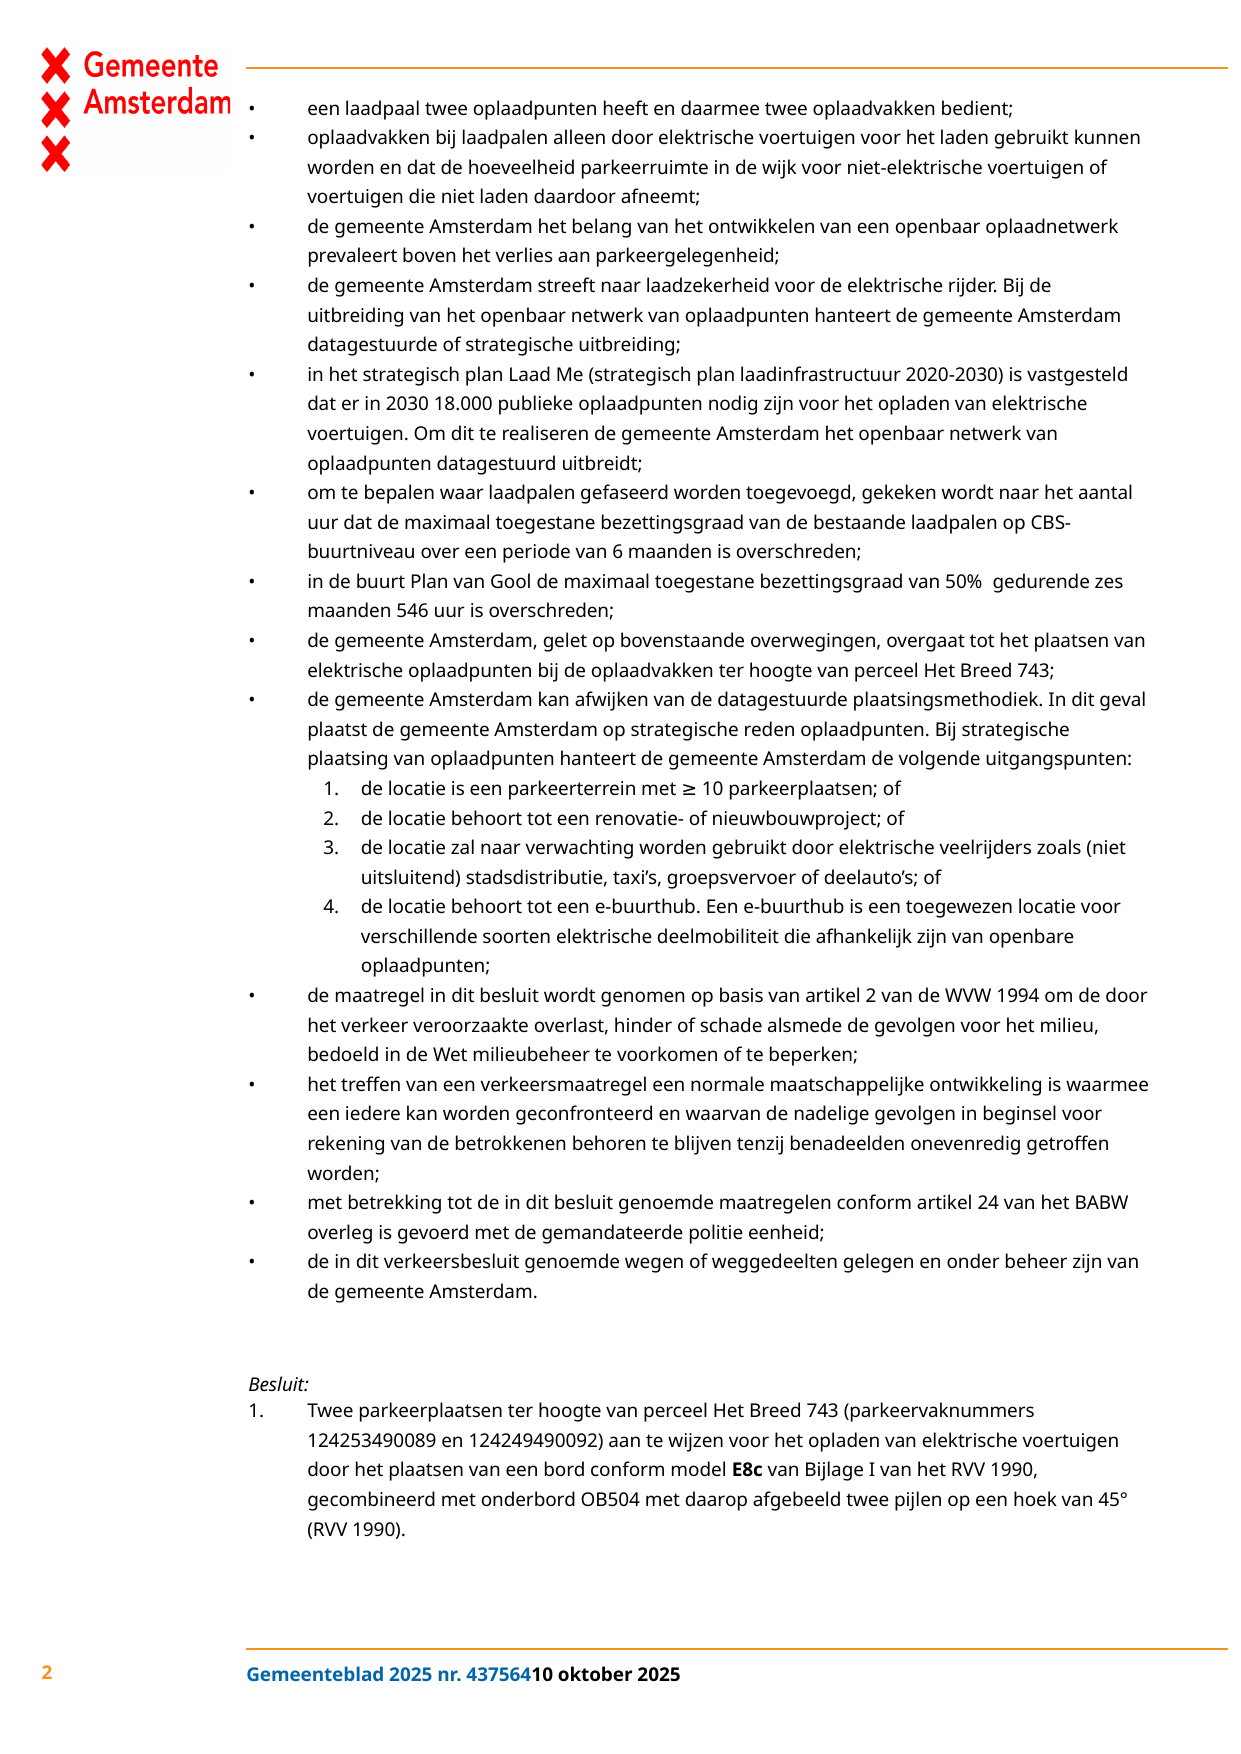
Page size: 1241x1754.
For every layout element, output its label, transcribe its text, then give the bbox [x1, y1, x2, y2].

list oplaadvakken bij laadpalen alleen door elektrische voertuigen voor het laden gebruikt kunnen worden en dat de hoeveelheid parkeerruimte in de wijk voor niet-elektrische voertuigen of voertuigen die niet laden daardoor afneemt; [248, 124, 1152, 209]
list de gemeente Amsterdam het belang van het ontwikkelen van een openbaar oplaadnetwerk prevaleert boven het verlies aan parkeergelegenheid; [248, 213, 1152, 268]
list met betrekking tot de in dit besluit genoemde maatregelen conform artikel 24 van het BABW overleg is gevoerd met de gemandateerde politie eenheid; [248, 1189, 1152, 1245]
list de in dit verkeersbesluit genoemde wegen of weggedeelten gelegen en onder beheer zijn van de gemeente Amsterdam. [248, 1248, 1152, 1304]
list in de buurt Plan van Gool de maximaal toegestane bezettingsgraad van 50% gedurende zes maanden 546 uur is overschreden; [248, 568, 1152, 623]
list de gemeente Amsterdam streeft naar laadzekerheid voor de elektrische rijder. Bij de uitbreiding van het openbaar netwerk van oplaadpunten hanteert de gemeente Amsterdam datagestuurde of strategische uitbreiding; [248, 272, 1152, 357]
list een laadpaal twee oplaadpunten heeft en daarmee twee oplaadvakken bedient; [248, 95, 1152, 121]
list de locatie zal naar verwachting worden gebruikt door elektrische veelrijders zoals (niet uitsluitend) stadsdistributie, taxi’s, groepsvervoer of deelauto’s; of [323, 834, 1152, 890]
list de locatie behoort tot een e-buurthub. Een e-buurthub is een toegewezen locatie voor verschillende soorten elektrische deelmobiliteit die afhankelijk zijn van openbare oplaadpunten; [323, 893, 1152, 978]
list de locatie behoort tot een renovatie- of nieuwbouwproject; of [323, 805, 1152, 831]
list het treffen van een verkeersmaatregel een normale maatschappelijke ontwikkeling is waarmee een iedere kan worden geconfronteerd en waarvan de nadelige gevolgen in beginsel voor rekening van de betrokkenen behoren te blijven tenzij benadeelden onevenredig getroffen worden; [248, 1071, 1152, 1186]
list om te bepalen waar laadpalen gefaseerd worden toegevoegd, gekeken wordt naar het aantal uur dat de maximaal toegestane bezettingsgraad van de bestaande laadpalen op CBS-buurtniveau over een periode van 6 maanden is overschreden; [248, 479, 1152, 564]
list Twee parkeerplaatsen ter hoogte van perceel Het Breed 743 (parkeervaknummers 124253490089 en 124249490092) aan te wijzen voor het opladen van elektrische voertuigen door het plaatsen van een bord conform model E8c van Bijlage I van het RVV 1990, gecombineerd met onderbord OB504 met daarop afgebeeld twee pijlen op een hoek van 45° (RVV 1990). [248, 1397, 1152, 1541]
picture [41, 47, 231, 172]
text Besluit: [248, 1372, 1152, 1397]
list in het strategisch plan Laad Me (strategisch plan laadinfrastructuur 2020-2030) is vastgesteld dat er in 2030 18.000 publieke oplaadpunten nodig zijn voor het opladen van elektrische voertuigen. Om dit te realiseren de gemeente Amsterdam het openbaar netwerk van oplaadpunten datagestuurd uitbreidt; [248, 361, 1152, 476]
list de maatregel in dit besluit wordt genomen op basis van artikel 2 van de WVW 1994 om de door het verkeer veroorzaakte overlast, hinder of schade alsmede de gevolgen voor het milieu, bedoeld in de Wet milieubeheer te voorkomen of te beperken; [248, 982, 1152, 1067]
list de gemeente Amsterdam, gelet op bovenstaande overwegingen, overgaat tot het plaatsen van elektrische oplaadpunten bij de oplaadvakken ter hoogte van perceel Het Breed 743; [248, 627, 1152, 683]
list de gemeente Amsterdam kan afwijken van de datagestuurde plaatsingsmethodiek. In dit geval plaatst de gemeente Amsterdam op strategische reden oplaadpunten. Bij strategische plaatsing van oplaadpunten hanteert de gemeente Amsterdam de volgende uitgangspunten: [248, 686, 1152, 771]
list de locatie is een parkeerterrein met ≥ 10 parkeerplaatsen; of [323, 775, 1152, 801]
